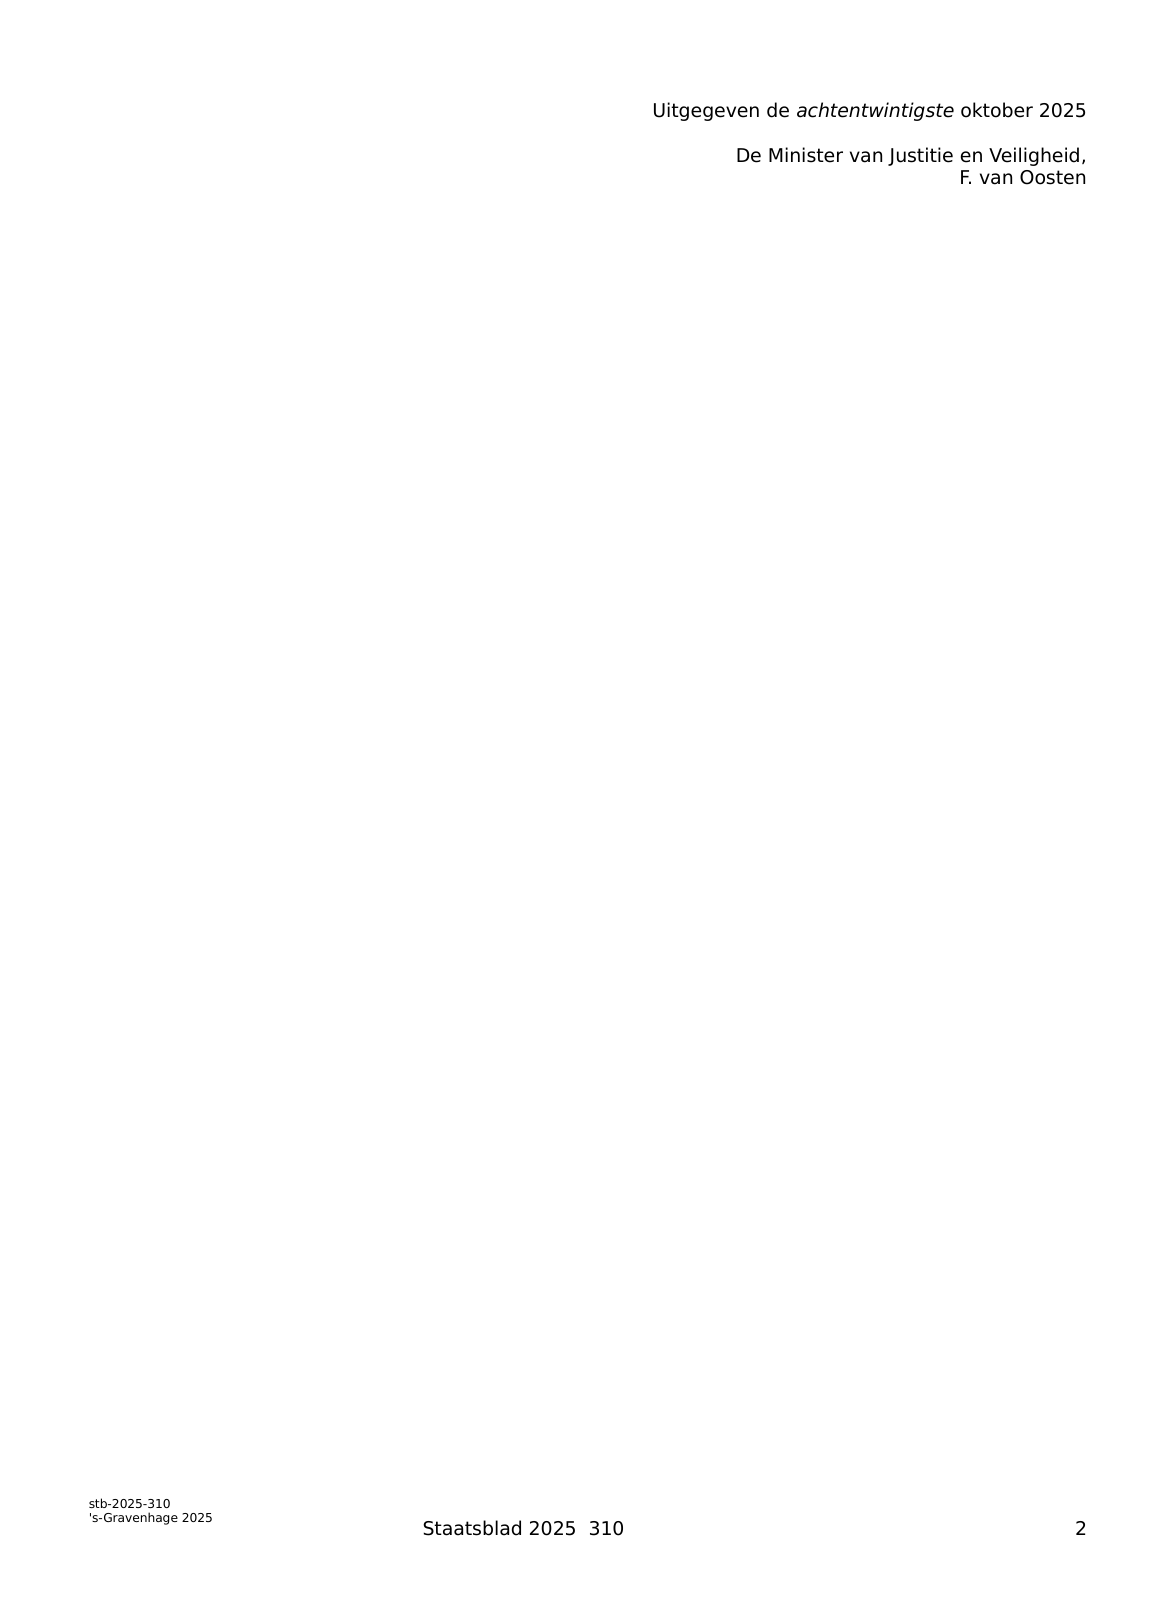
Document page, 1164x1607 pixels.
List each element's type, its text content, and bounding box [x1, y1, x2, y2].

text De Minister van Justitie en Veiligheid, F. van Oosten [422, 144, 1087, 188]
text Uitgegeven de achtentwintigste oktober 2025 [422, 100, 1087, 122]
text stb-2025-310 [88, 1497, 323, 1511]
text 's-Gravenhage 2025 [88, 1511, 323, 1525]
